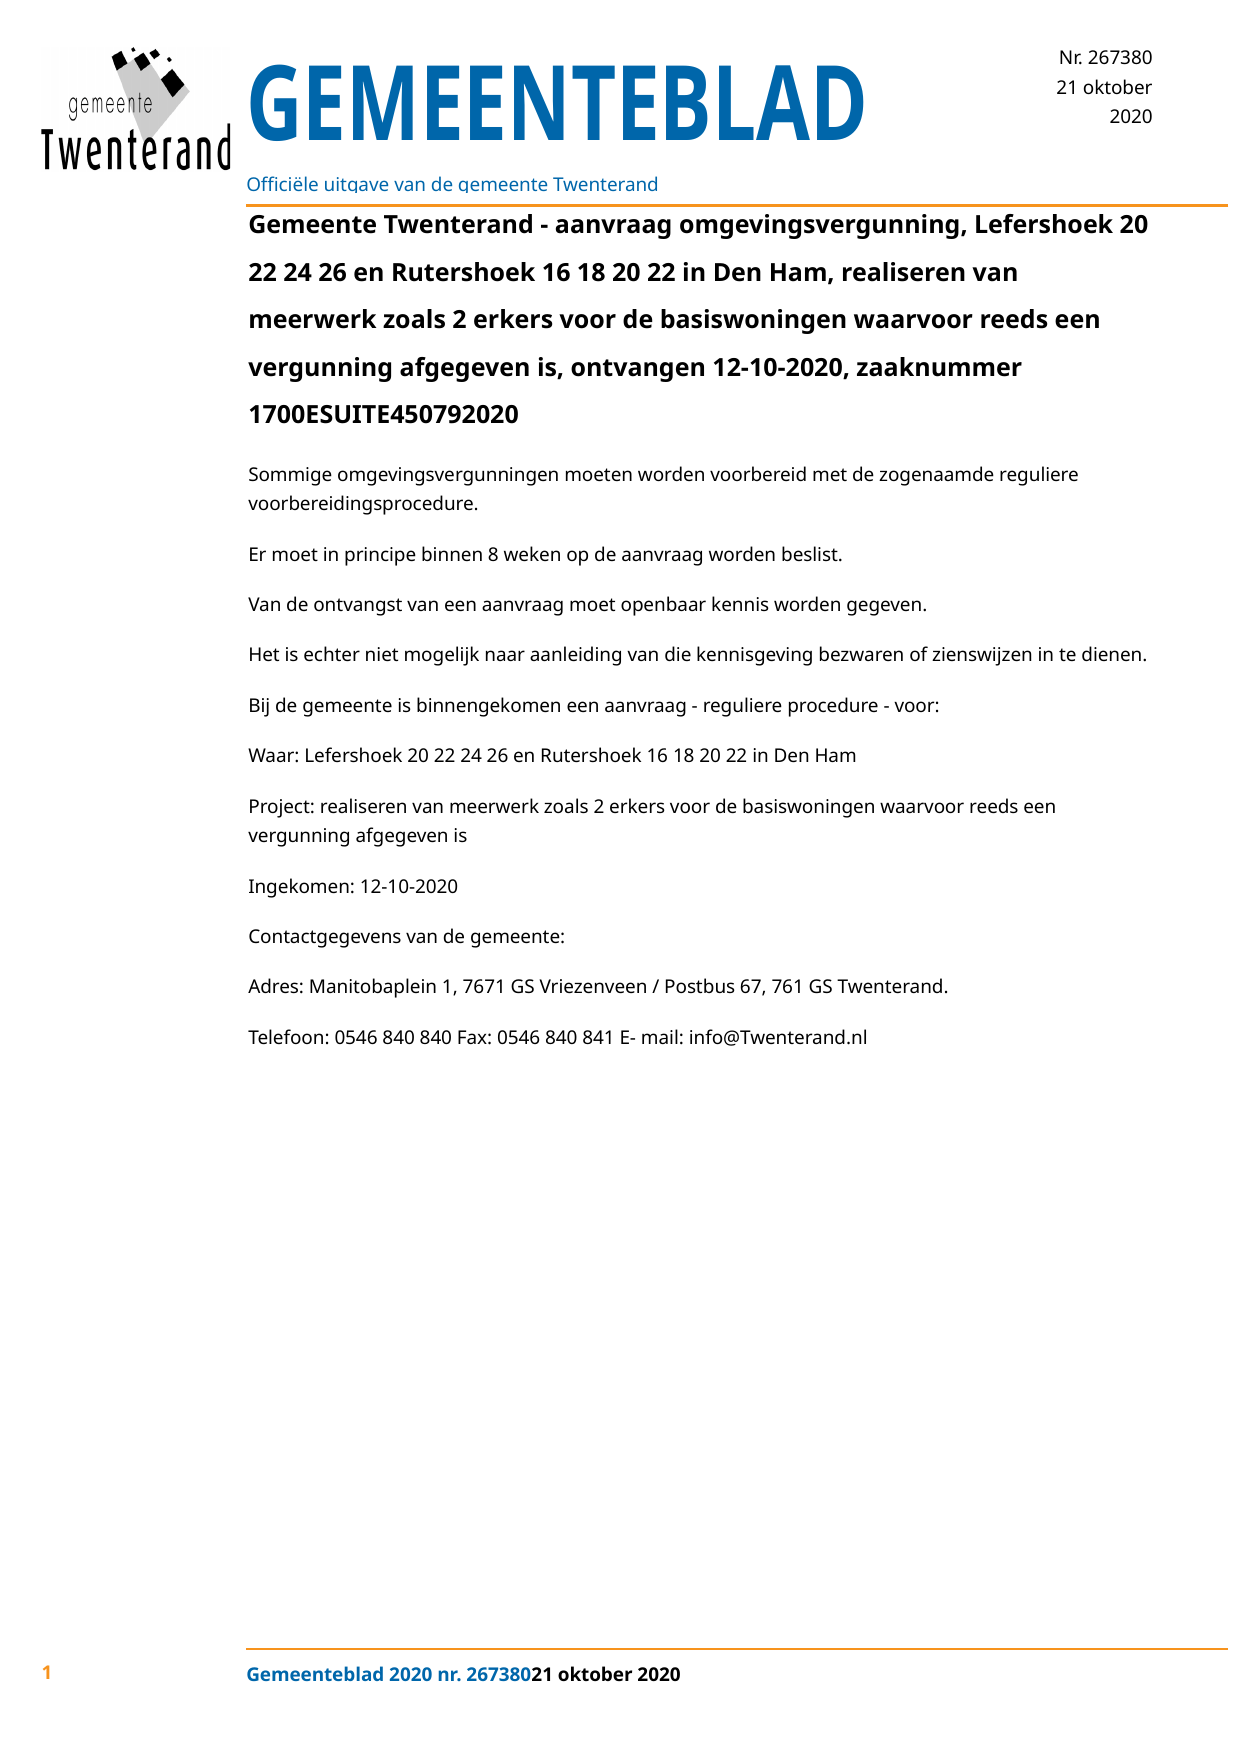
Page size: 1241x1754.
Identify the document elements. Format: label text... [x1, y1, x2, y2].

text Gemeente Twenterand - aanvraag omgevingsvergunning, Lefershoek 20 22 24 26 en Rutershoek 16 18 20 22 in Den Ham, realiseren van meerwerk zoals 2 erkers voor de basiswoningen waarvoor reeds een vergunning afgegeven is, ontvangen 12-10-2020, zaaknummer 1700ESUITE450792020 [248, 207, 1152, 431]
text Telefoon: 0546 840 840 Fax: 0546 840 841 E- mail: info@Twenterand.nl [248, 1024, 1152, 1050]
text Ingekomen: 12-10-2020 [248, 873, 1152, 898]
text Contactgegevens van de gemeente: [248, 923, 1152, 949]
text Project: realiseren van meerwerk zoals 2 erkers voor de basiswoningen waarvoor reeds een vergunning afgegeven is [248, 793, 1152, 848]
text Bij de gemeente is binnengekomen een aanvraag - reguliere procedure - voor: [248, 692, 1152, 718]
text Waar: Lefershoek 20 22 24 26 en Rutershoek 16 18 20 22 in Den Ham [248, 742, 1152, 768]
text Adres: Manitobaplein 1, 7671 GS Vriezenveen / Postbus 67, 761 GS Twenterand. [248, 974, 1152, 999]
text Het is echter niet mogelijk naar aanleiding van die kennisgeving bezwaren of zienswijzen in te dienen. [248, 642, 1152, 667]
text Van de ontvangst van een aanvraag moet openbaar kennis worden gegeven. [248, 591, 1152, 617]
text Sommige omgevingsvergunningen moeten worden voorbereid met de zogenaamde reguliere voorbereidingsprocedure. [248, 461, 1152, 516]
text Er moet in principe binnen 8 weken op de aanvraag worden beslist. [248, 541, 1152, 566]
picture [41, 47, 231, 172]
